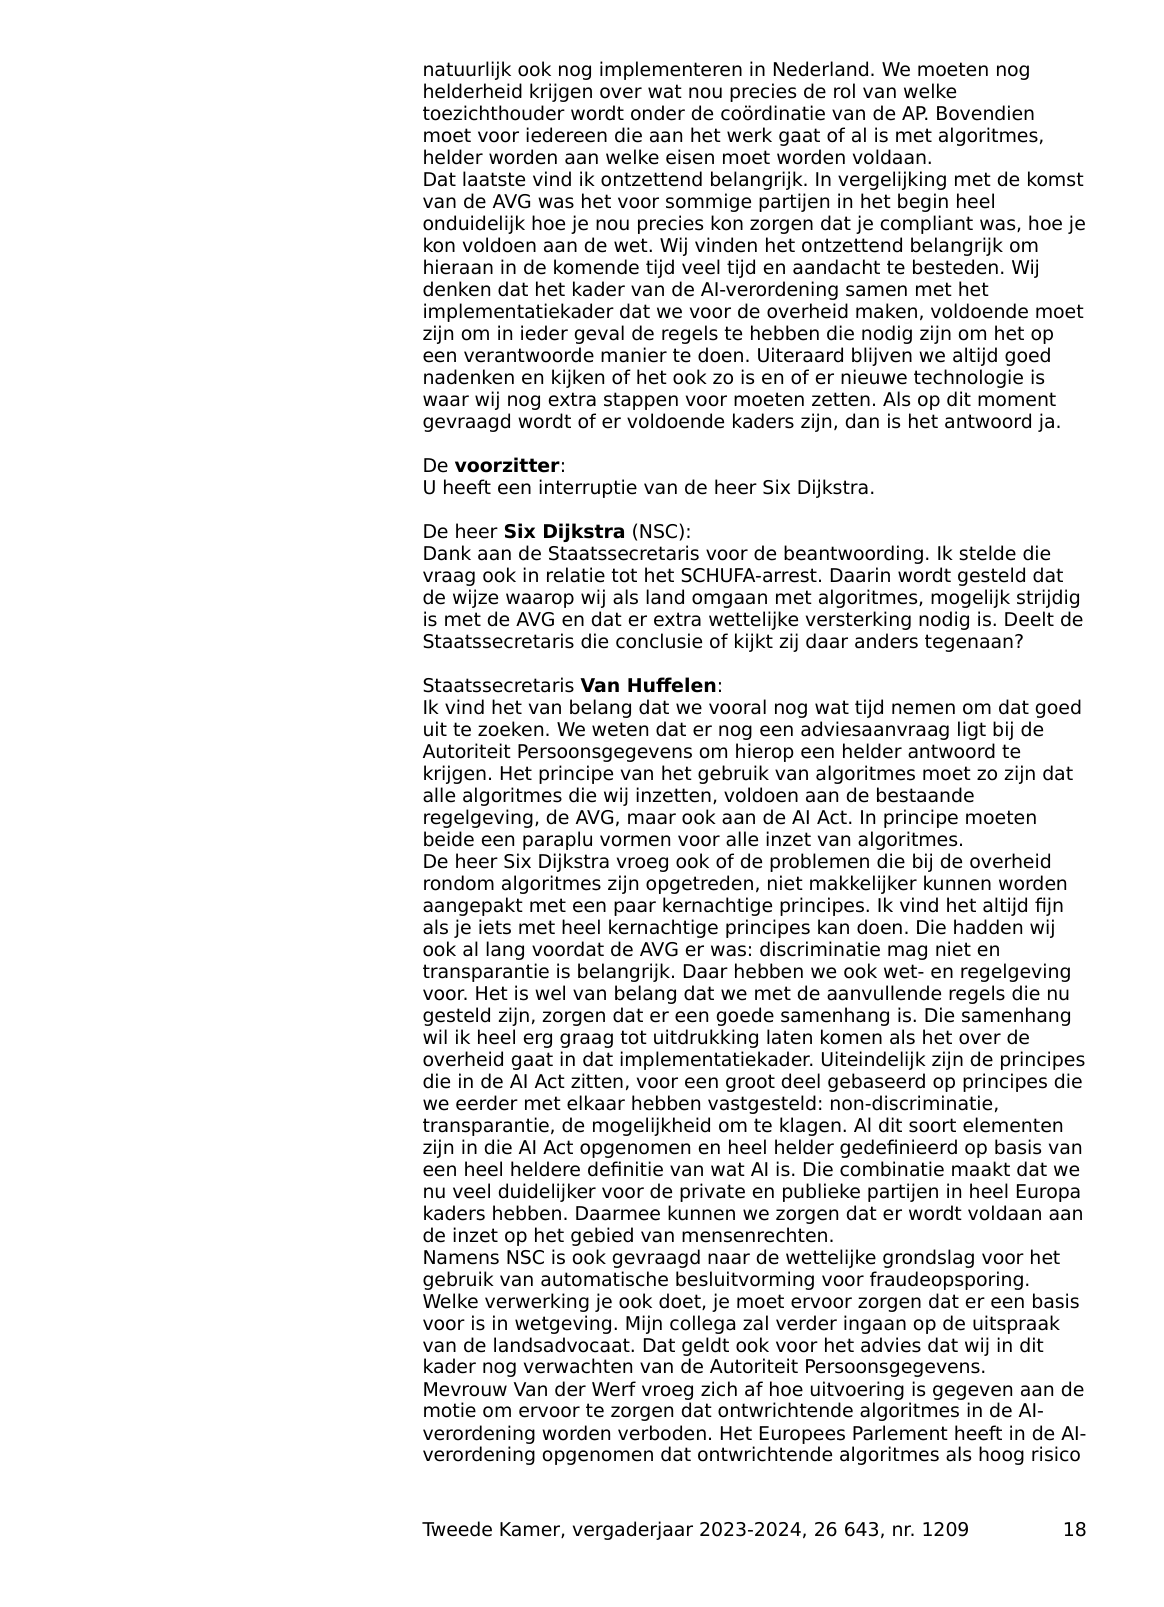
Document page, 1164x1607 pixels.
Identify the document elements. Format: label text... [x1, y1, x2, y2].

text De heer Six Dijkstra (NSC): [422, 521, 1087, 543]
text natuurlijk ook nog implementeren in Nederland. We moeten nog helderheid krijgen over wat nou precies de rol van welke toezichthouder wordt onder de coördinatie van de AP. Bovendien moet voor iedereen die aan het werk gaat of al is met algoritmes, helder worden aan welke eisen moet worden voldaan. [422, 59, 1087, 169]
text Mevrouw Van der Werf vroeg zich af hoe uitvoering is gegeven aan de motie om ervoor te zorgen dat ontwrichtende algoritmes in de AI-verordening worden verboden. Het Europees Parlement heeft in de AI-verordening opgenomen dat ontwrichtende algoritmes als hoog risico [422, 1378, 1087, 1466]
text Ik vind het van belang dat we vooral nog wat tijd nemen om dat goed uit te zoeken. We weten dat er nog een adviesaanvraag ligt bij de Autoriteit Persoonsgegevens om hierop een helder antwoord te krijgen. Het principe van het gebruik van algoritmes moet zo zijn dat alle algoritmes die wij inzetten, voldoen aan de bestaande regelgeving, de AVG, maar ook aan de AI Act. In principe moeten beide een paraplu vormen voor alle inzet van algoritmes. [422, 697, 1087, 851]
text Namens NSC is ook gevraagd naar de wettelijke grondslag voor het gebruik van automatische besluitvorming voor fraudeopsporing. Welke verwerking je ook doet, je moet ervoor zorgen dat er een basis voor is in wetgeving. Mijn collega zal verder ingaan op de uitspraak van de landsadvocaat. Dat geldt ook voor het advies dat wij in dit kader nog verwachten van de Autoriteit Persoonsgegevens. [422, 1247, 1087, 1378]
text Dat laatste vind ik ontzettend belangrijk. In vergelijking met de komst van de AVG was het voor sommige partijen in het begin heel onduidelijk hoe je nou precies kon zorgen dat je compliant was, hoe je kon voldoen aan de wet. Wij vinden het ontzettend belangrijk om hieraan in de komende tijd veel tijd en aandacht te besteden. Wij denken dat het kader van de AI-verordening samen met het implementatiekader dat we voor de overheid maken, voldoende moet zijn om in ieder geval de regels te hebben die nodig zijn om het op een verantwoorde manier te doen. Uiteraard blijven we altijd goed nadenken en kijken of het ook zo is en of er nieuwe technologie is waar wij nog extra stappen voor moeten zetten. Als op dit moment gevraagd wordt of er voldoende kaders zijn, dan is het antwoord ja. [422, 169, 1087, 433]
text De voorzitter: [422, 455, 1087, 477]
text De heer Six Dijkstra vroeg ook of de problemen die bij de overheid rondom algoritmes zijn opgetreden, niet makkelijker kunnen worden aangepakt met een paar kernachtige principes. Ik vind het altijd fijn als je iets met heel kernachtige principes kan doen. Die hadden wij ook al lang voordat de AVG er was: discriminatie mag niet en transparantie is belangrijk. Daar hebben we ook wet- en regelgeving voor. Het is wel van belang dat we met de aanvullende regels die nu gesteld zijn, zorgen dat er een goede samenhang is. Die samenhang wil ik heel erg graag tot uitdrukking laten komen als het over de overheid gaat in dat implementatiekader. Uiteindelijk zijn de principes die in de AI Act zitten, voor een groot deel gebaseerd op principes die we eerder met elkaar hebben vastgesteld: non-discriminatie, transparantie, de mogelijkheid om te klagen. Al dit soort elementen zijn in die AI Act opgenomen en heel helder gedefinieerd op basis van een heel heldere definitie van wat AI is. Die combinatie maakt dat we nu veel duidelijker voor de private en publieke partijen in heel Europa kaders hebben. Daarmee kunnen we zorgen dat er wordt voldaan aan de inzet op het gebied van mensenrechten. [422, 851, 1087, 1247]
text U heeft een interruptie van de heer Six Dijkstra. [422, 477, 1087, 499]
text Dank aan de Staatssecretaris voor de beantwoording. Ik stelde die vraag ook in relatie tot het SCHUFA-arrest. Daarin wordt gesteld dat de wijze waarop wij als land omgaan met algoritmes, mogelijk strijdig is met de AVG en dat er extra wettelijke versterking nodig is. Deelt de Staatssecretaris die conclusie of kijkt zij daar anders tegenaan? [422, 543, 1087, 653]
text Staatssecretaris Van Huffelen: [422, 675, 1087, 697]
